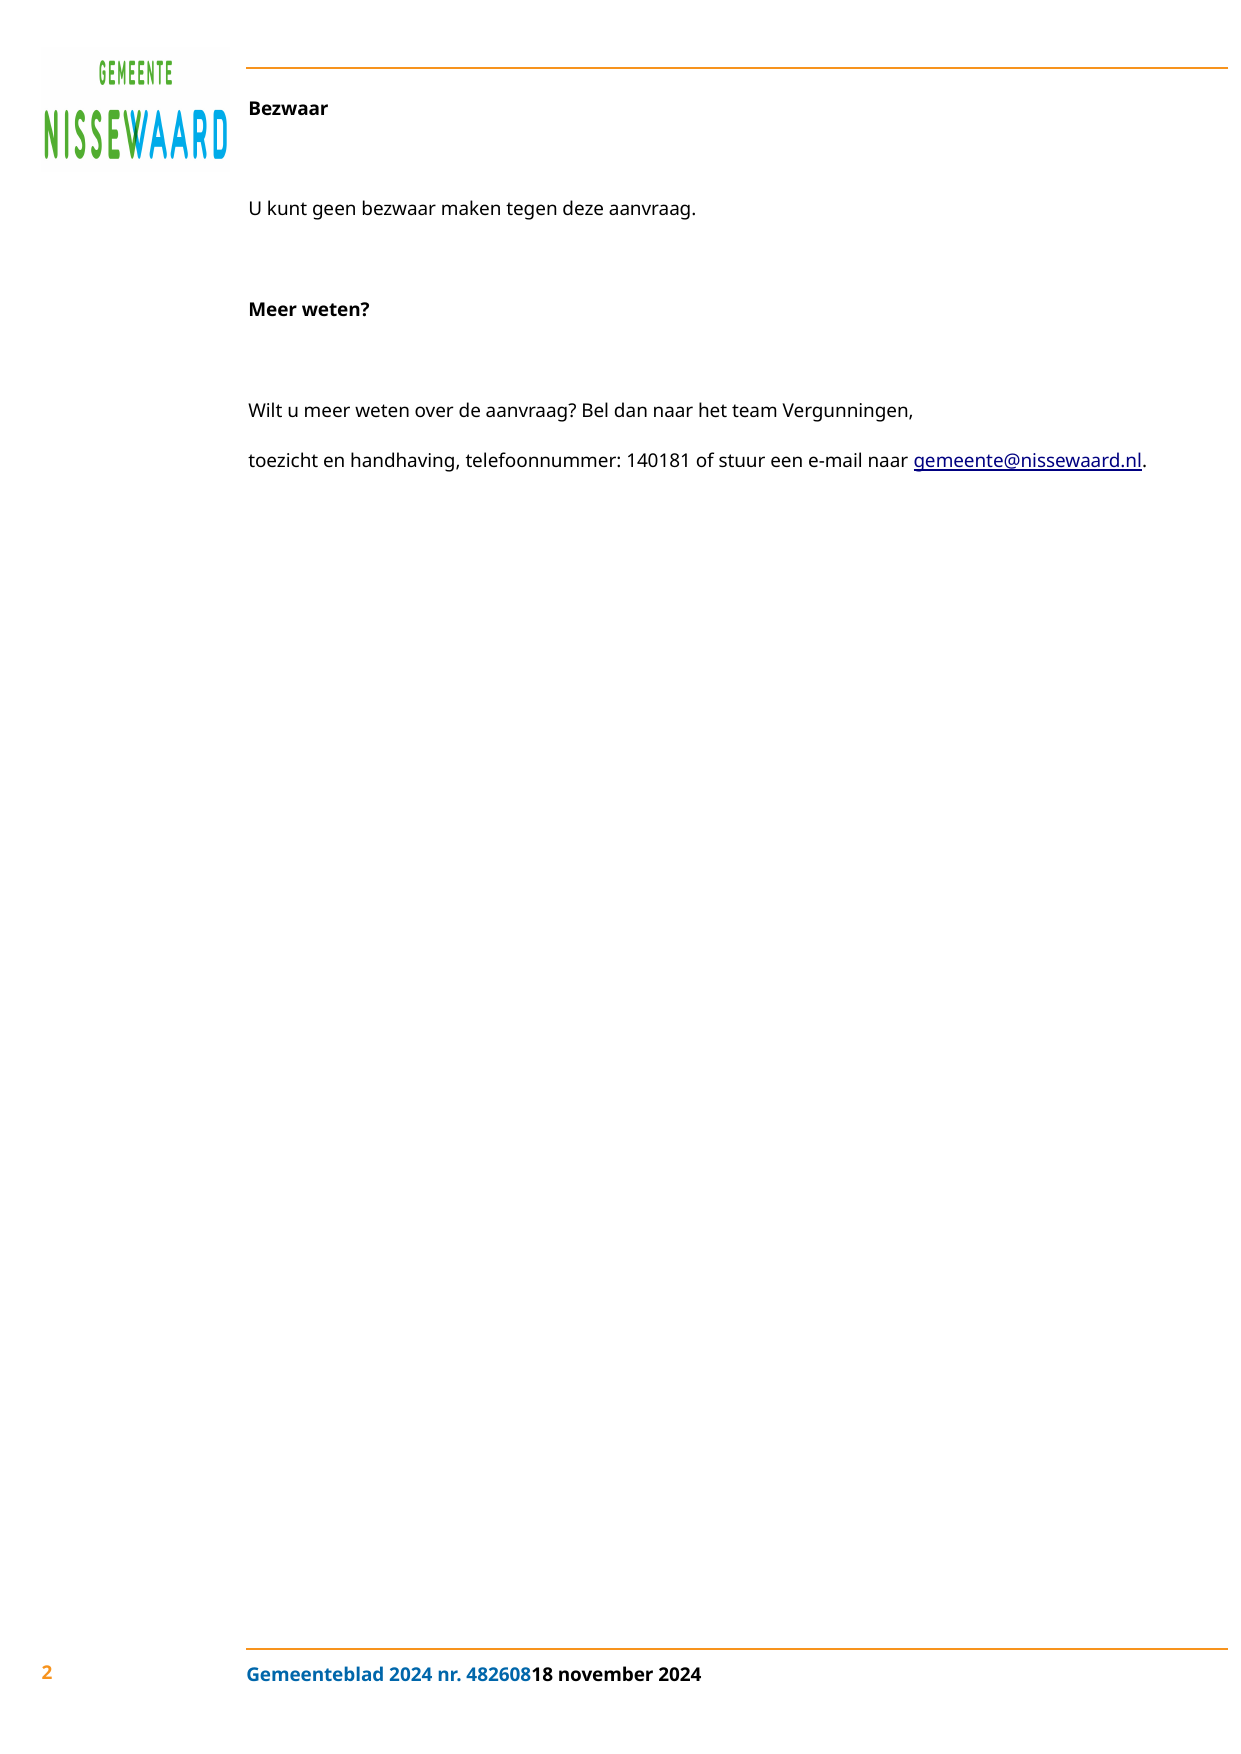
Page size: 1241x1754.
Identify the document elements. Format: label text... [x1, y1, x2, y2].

text Wilt u meer weten over de aanvraag? Bel dan naar het team Vergunningen, [248, 397, 1152, 423]
text Bezwaar [248, 95, 1152, 121]
picture [41, 47, 231, 172]
text Meer weten? [248, 296, 1152, 322]
text U kunt geen bezwaar maken tegen deze aanvraag. [248, 196, 1152, 221]
text toezicht en handhaving, telefoonnummer: 140181 of stuur een e-mail naar gemeente@nissewaard.nl. [248, 448, 1152, 473]
